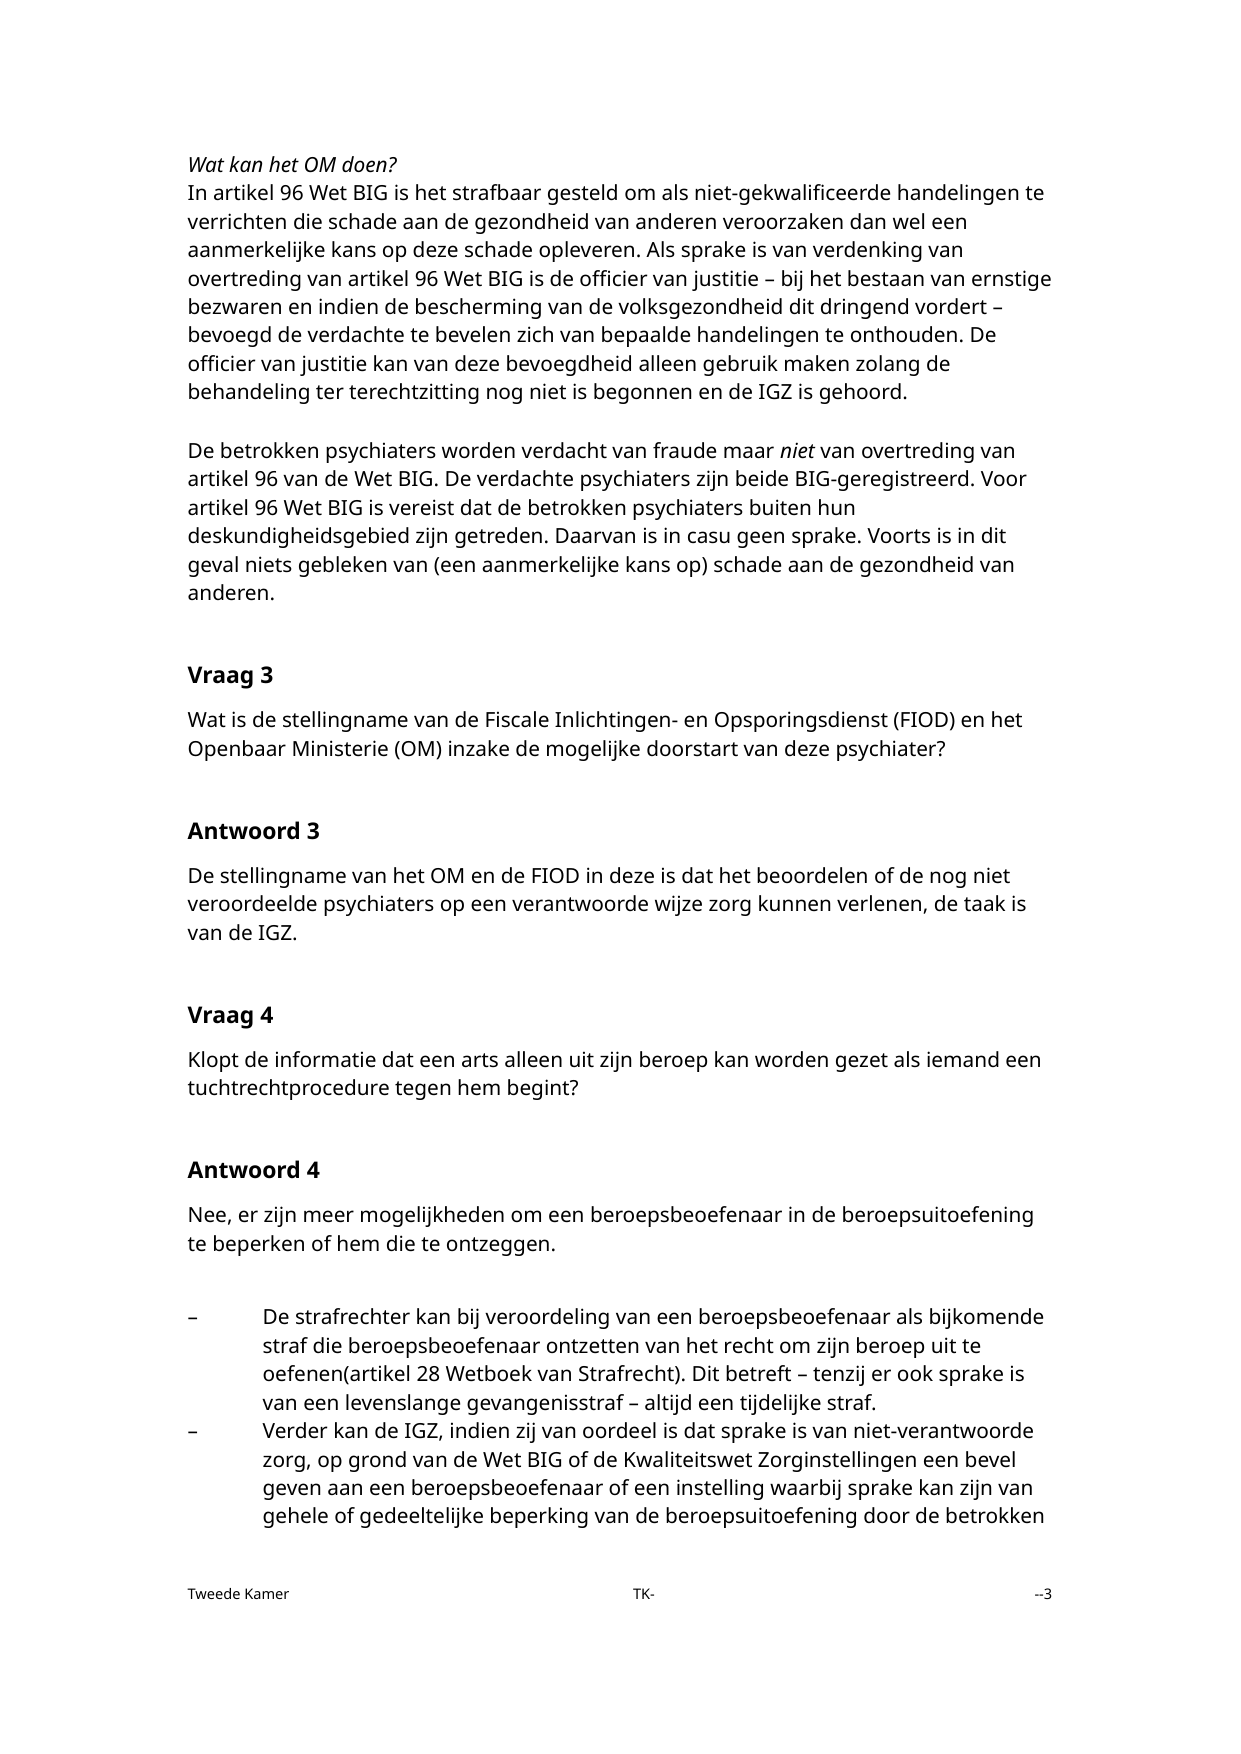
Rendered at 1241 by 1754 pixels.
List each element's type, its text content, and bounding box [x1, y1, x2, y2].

list Verder kan de IGZ, indien zij van oordeel is dat sprake is van niet-verantwoorde zorg, op grond van de Wet BIG of de Kwaliteitswet Zorginstellingen een bevel geven aan een beroepsbeoefenaar of een instelling waarbij sprake kan zijn van gehele of gedeeltelijke beperking van de beroepsuitoefening door de betrokken [187, 1416, 1053, 1530]
subtitle Vraag 4 [187, 999, 1053, 1030]
text De stellingname van het OM en de FIOD in deze is dat het beoordelen of de nog niet veroordeelde psychiaters op een verantwoorde wijze zorg kunnen verlenen, de taak is van de IGZ. [187, 861, 1053, 946]
text Wat is de stellingname van de Fiscale Inlichtingen- en Opsporingsdienst (FIOD) en het Openbaar Ministerie (OM) inzake de mogelijke doorstart van deze psychiater? [187, 705, 1053, 762]
list De strafrechter kan bij veroordeling van een beroepsbeoefenaar als bijkomende straf die beroepsbeoefenaar ontzetten van het recht om zijn beroep uit te oefenen(artikel 28 Wetboek van Strafrecht). Dit betreft – tenzij er ook sprake is van een levenslange gevangenisstraf – altijd een tijdelijke straf. [187, 1302, 1053, 1416]
subtitle Antwoord 3 [187, 815, 1053, 846]
text Klopt de informatie dat een arts alleen uit zijn beroep kan worden gezet als iemand een tuchtrechtprocedure tegen hem begint? [187, 1045, 1053, 1102]
subtitle Vraag 3 [187, 659, 1053, 690]
text De betrokken psychiaters worden verdacht van fraude maar niet van overtreding van artikel 96 van de Wet BIG. De verdachte psychiaters zijn beide BIG-geregistreerd. Voor artikel 96 Wet BIG is vereist dat de betrokken psychiaters buiten hun deskundigheidsgebied zijn getreden. Daarvan is in casu geen sprake. Voorts is in dit geval niets gebleken van (een aanmerkelijke kans op) schade aan de gezondheid van anderen. [187, 436, 1053, 607]
subtitle Antwoord 4 [187, 1154, 1053, 1186]
text Wat kan het OM doen? [187, 150, 1053, 178]
text Nee, er zijn meer mogelijkheden om een beroepsbeoefenaar in de beroepsuitoefening te beperken of hem die te ontzeggen. [187, 1201, 1053, 1257]
text In artikel 96 Wet BIG is het strafbaar gesteld om als niet-gekwalificeerde handelingen te verrichten die schade aan de gezondheid van anderen veroorzaken dan wel een aanmerkelijke kans op deze schade opleveren. Als sprake is van verdenking van overtreding van artikel 96 Wet BIG is de officier van justitie – bij het bestaan van ernstige bezwaren en indien de bescherming van de volksgezondheid dit dringend vordert – bevoegd de verdachte te bevelen zich van bepaalde handelingen te onthouden. De officier van justitie kan van deze bevoegdheid alleen gebruik maken zolang de behandeling ter terechtzitting nog niet is begonnen en de IGZ is gehoord. [187, 178, 1053, 406]
